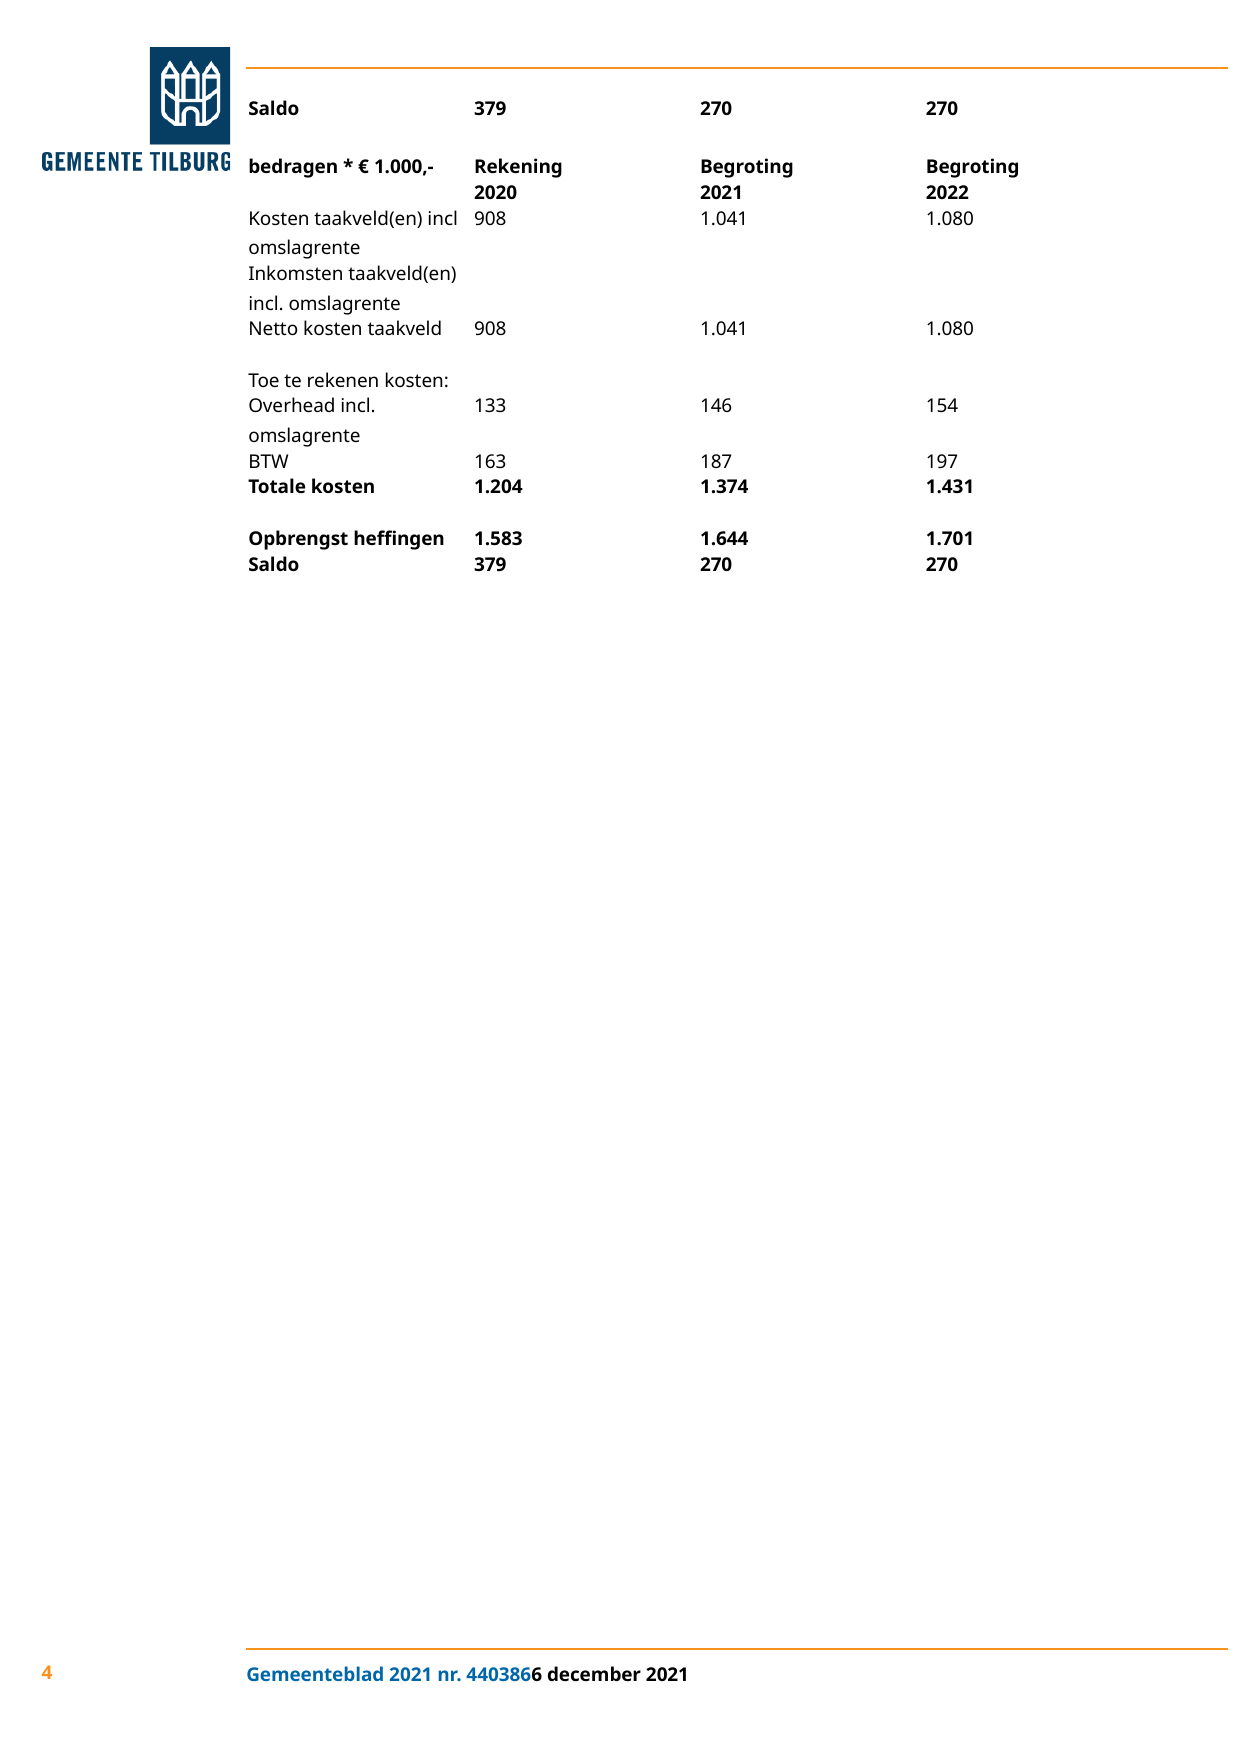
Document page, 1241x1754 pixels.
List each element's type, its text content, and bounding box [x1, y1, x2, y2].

table_cell Inkomsten taakveld(en) incl. omslagrente [248, 260, 474, 316]
table_cell [926, 341, 1152, 367]
table_cell 379 [474, 551, 700, 577]
table_cell 2020 [474, 179, 700, 205]
table_cell Opbrengst heffingen [248, 525, 474, 551]
table_cell Totale kosten [248, 474, 474, 499]
table_header Begroting [700, 154, 926, 179]
table_cell Kosten taakveld(en) incl omslagrente [248, 205, 474, 260]
table_cell 2022 [926, 179, 1152, 205]
table_cell [474, 367, 700, 393]
table_cell [474, 341, 700, 367]
table_header Rekening [474, 154, 700, 179]
table_cell 1.080 [926, 205, 1152, 260]
table_cell [248, 500, 474, 525]
table_cell 1.204 [474, 474, 700, 499]
table_cell BTW [248, 448, 474, 474]
table_cell 270 [700, 95, 926, 121]
table_cell Saldo [248, 95, 474, 121]
table_cell 1.431 [926, 474, 1152, 499]
table_cell 154 [926, 393, 1152, 448]
table_cell 133 [474, 393, 700, 448]
table_cell [926, 500, 1152, 525]
table_header bedragen * € 1.000,- [248, 154, 474, 179]
table_cell Saldo [248, 551, 474, 577]
table_cell [248, 341, 474, 367]
table_cell 1.583 [474, 525, 700, 551]
table_cell [700, 341, 926, 367]
table_cell 1.374 [700, 474, 926, 499]
table_cell 197 [926, 448, 1152, 474]
table_cell [700, 500, 926, 525]
table_header Begroting [926, 154, 1152, 179]
table_cell 1.080 [926, 316, 1152, 341]
picture [41, 47, 231, 172]
table_cell [248, 179, 474, 205]
table_cell 270 [926, 95, 1152, 121]
table_cell 163 [474, 448, 700, 474]
table_cell 379 [474, 95, 700, 121]
table_cell 270 [926, 551, 1152, 577]
table_cell 908 [474, 316, 700, 341]
table_cell 1.701 [926, 525, 1152, 551]
table_cell 187 [700, 448, 926, 474]
table_cell [474, 260, 700, 316]
table_cell Overhead incl. omslagrente [248, 393, 474, 448]
table_cell Netto kosten taakveld [248, 316, 474, 341]
table_cell [700, 260, 926, 316]
table_cell [700, 367, 926, 393]
table_cell 1.644 [700, 525, 926, 551]
table_cell 1.041 [700, 205, 926, 260]
table_cell 1.041 [700, 316, 926, 341]
table_cell 270 [700, 551, 926, 577]
table_cell 146 [700, 393, 926, 448]
table_cell Toe te rekenen kosten: [248, 367, 474, 393]
table_cell [926, 367, 1152, 393]
table_cell 908 [474, 205, 700, 260]
table_cell [474, 500, 700, 525]
table_cell [926, 260, 1152, 316]
table_cell 2021 [700, 179, 926, 205]
